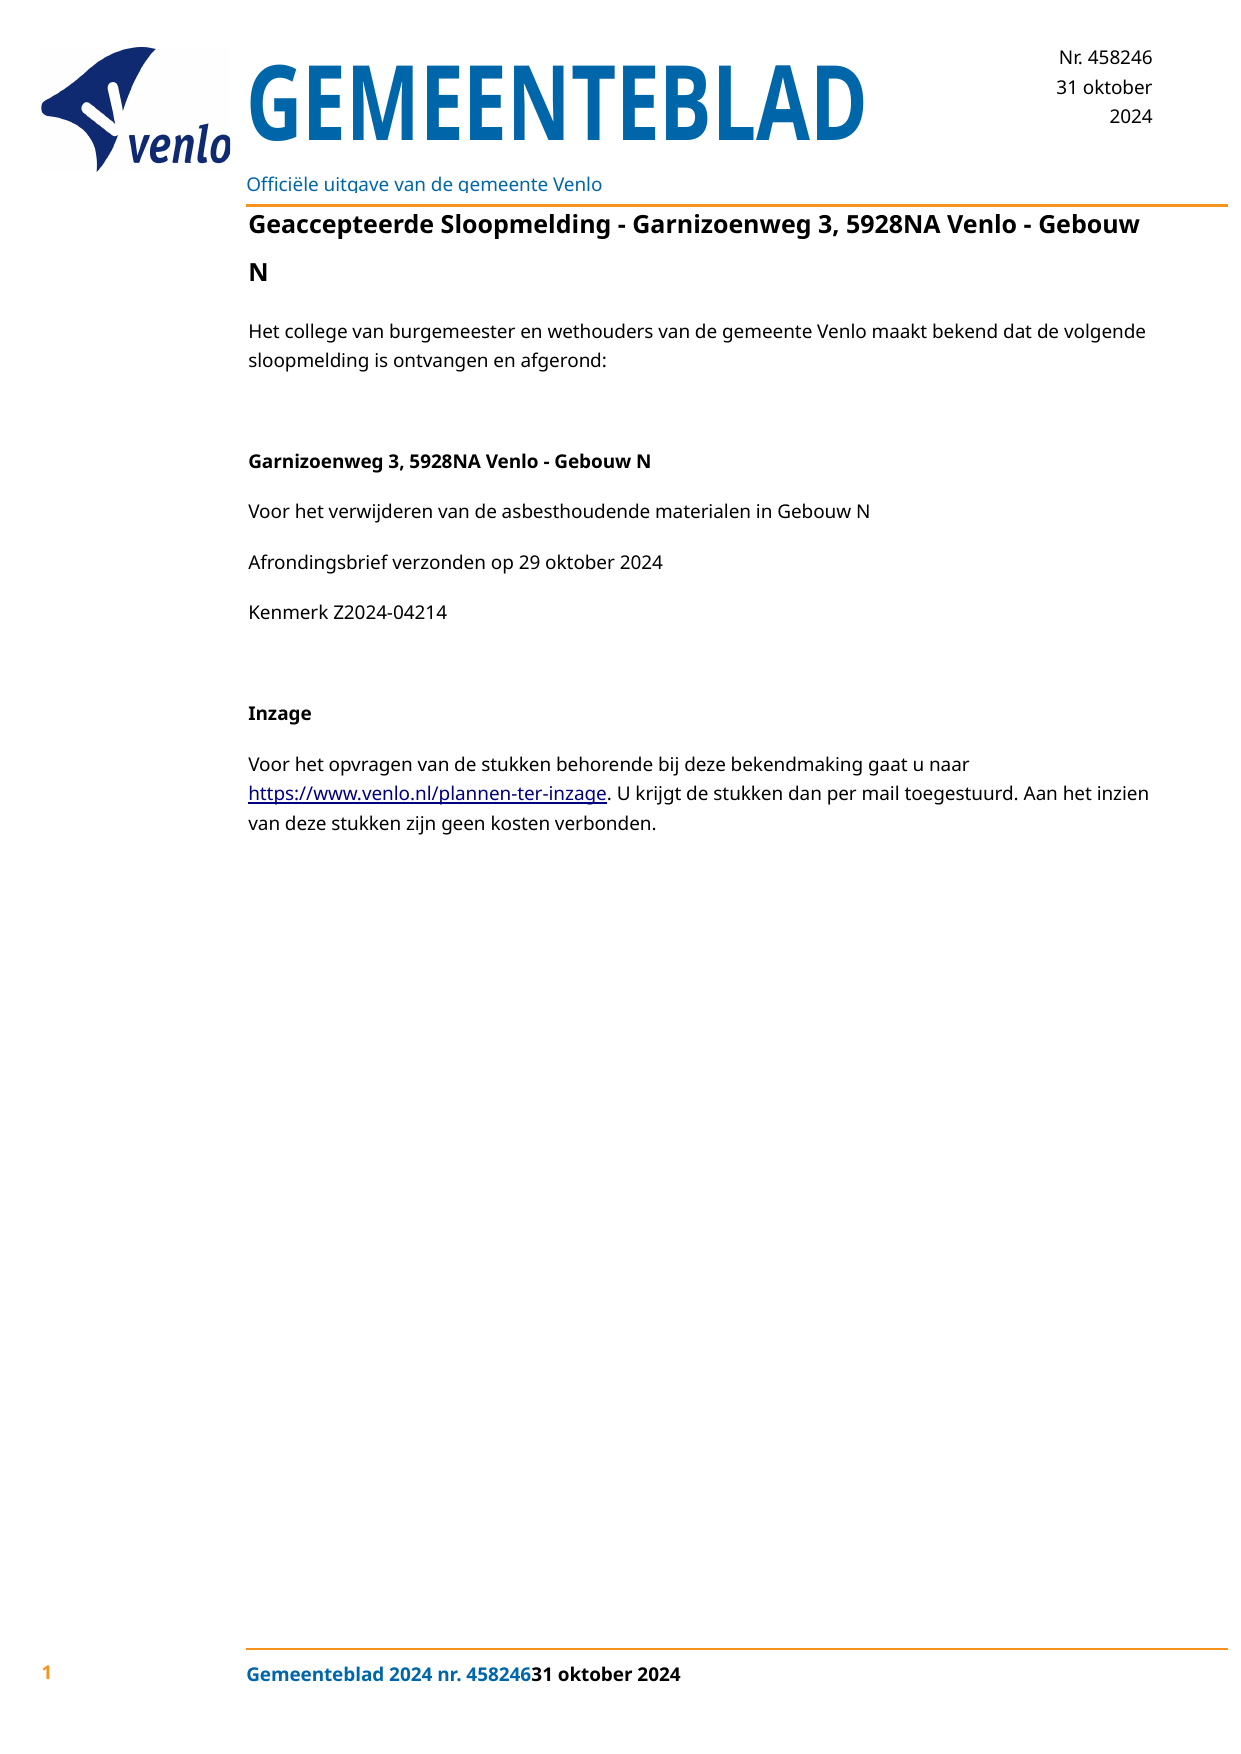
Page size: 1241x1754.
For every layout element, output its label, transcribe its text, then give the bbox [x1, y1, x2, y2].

text Het college van burgemeester en wethouders van de gemeente Venlo maakt bekend dat de volgende sloopmelding is ontvangen en afgerond: [248, 318, 1152, 373]
text Voor het verwijderen van de asbesthoudende materialen in Gebouw N [248, 499, 1152, 524]
text Inzage [248, 700, 1152, 726]
text Voor het opvragen van de stukken behorende bij deze bekendmaking gaat u naar https://www.venlo.nl/plannen-ter-inzage. U krijgt de stukken dan per mail toegestuurd. Aan het inzien van deze stukken zijn geen kosten verbonden. [248, 751, 1152, 836]
text Afrondingsbrief verzonden op 29 oktober 2024 [248, 549, 1152, 575]
picture [41, 47, 231, 172]
text Geaccepteerde Sloopmelding - Garnizoenweg 3, 5928NA Venlo - Gebouw N [248, 207, 1152, 288]
text Kenmerk Z2024-04214 [248, 599, 1152, 625]
text Garnizoenweg 3, 5928NA Venlo - Gebouw N [248, 448, 1152, 474]
